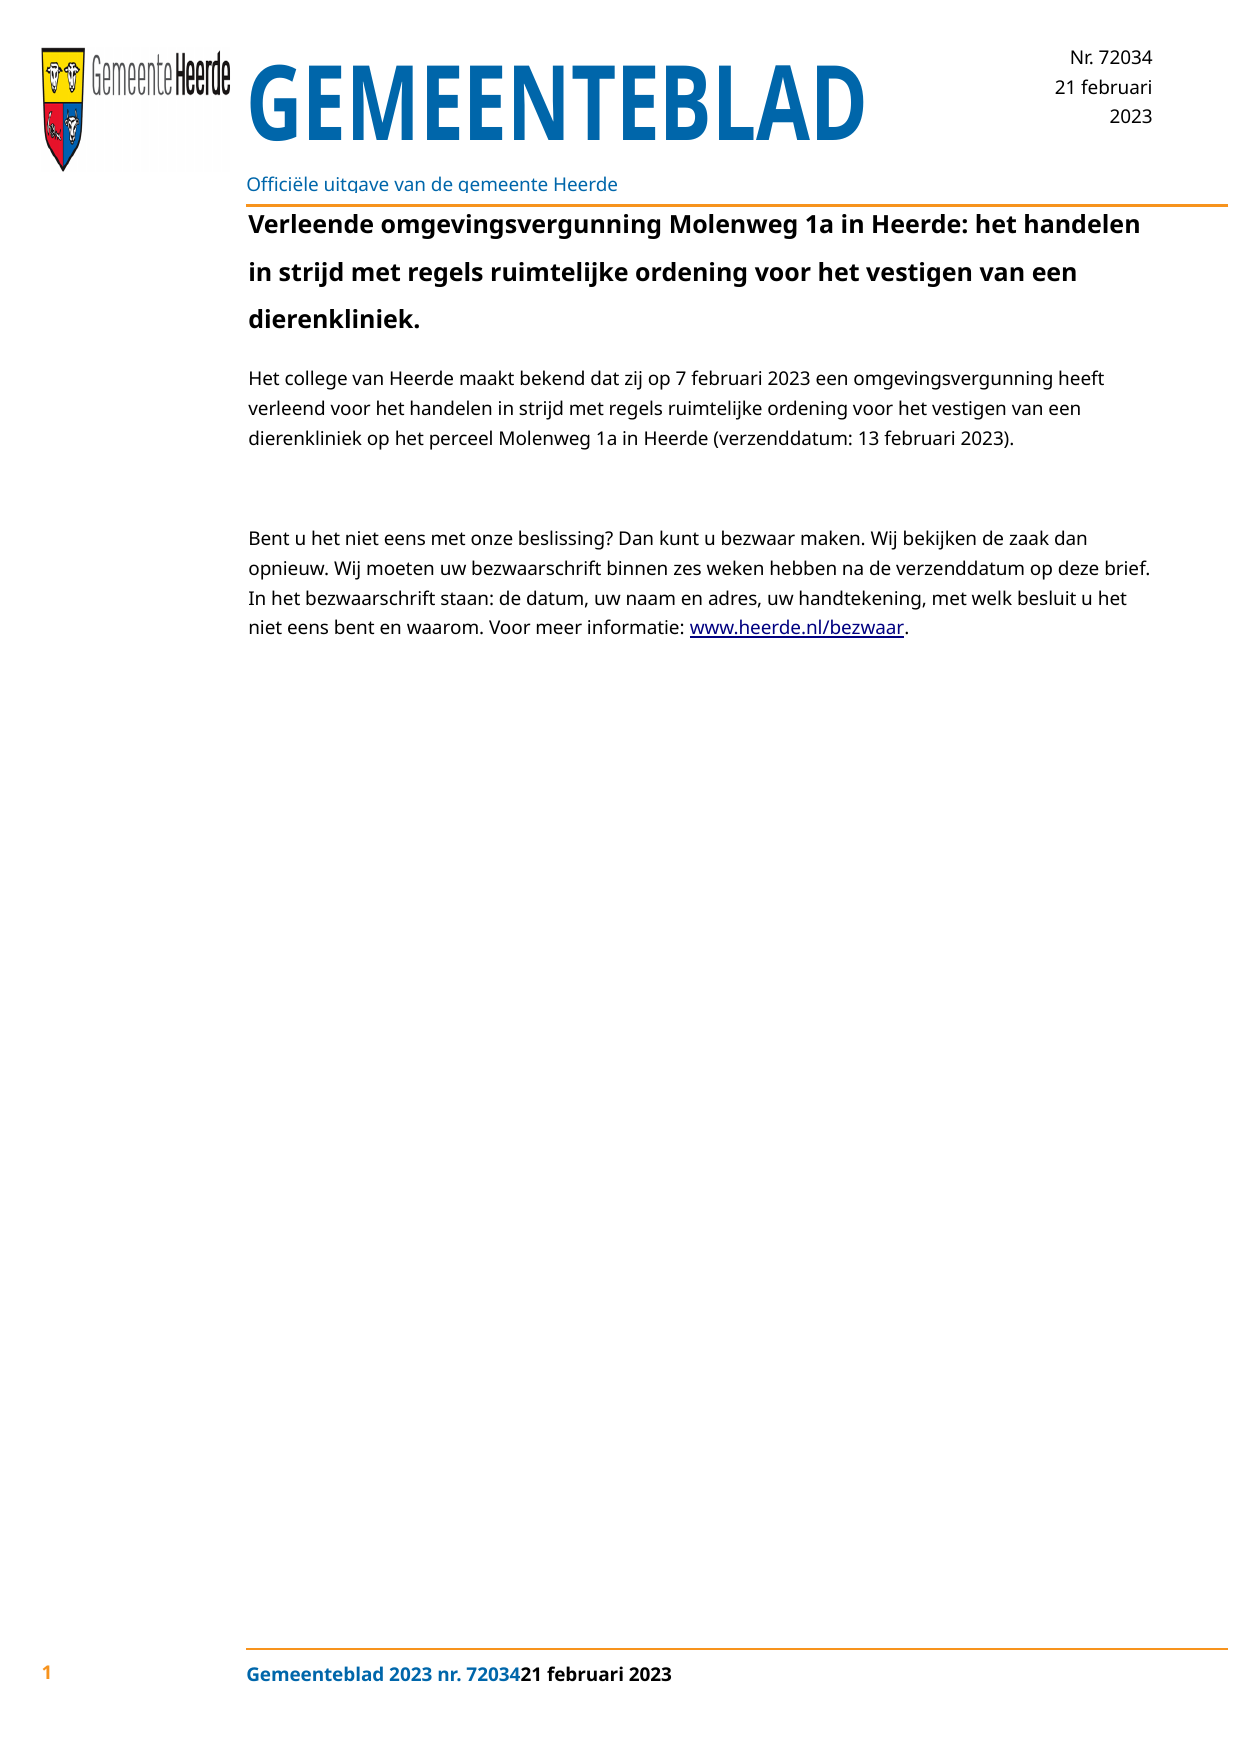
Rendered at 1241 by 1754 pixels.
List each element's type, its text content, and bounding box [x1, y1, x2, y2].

text Bent u het niet eens met onze beslissing? Dan kunt u bezwaar maken. Wij bekijken de zaak dan opnieuw. Wij moeten uw bezwaarschrift binnen zes weken hebben na de verzenddatum op deze brief. In het bezwaarschrift staan: de datum, uw naam en adres, uw handtekening, met welk besluit u het niet eens bent en waarom. Voor meer informatie: www.heerde.nl/bezwaar. [248, 526, 1152, 640]
text Verleende omgevingsvergunning Molenweg 1a in Heerde: het handelen in strijd met regels ruimtelijke ordening voor het vestigen van een dierenkliniek. [248, 207, 1152, 336]
text Het college van Heerde maakt bekend dat zij op 7 februari 2023 een omgevingsvergunning heeft verleend voor het handelen in strijd met regels ruimtelijke ordening voor het vestigen van een dierenkliniek op het perceel Molenweg 1a in Heerde (verzenddatum: 13 februari 2023). [248, 366, 1152, 450]
picture [41, 47, 231, 172]
